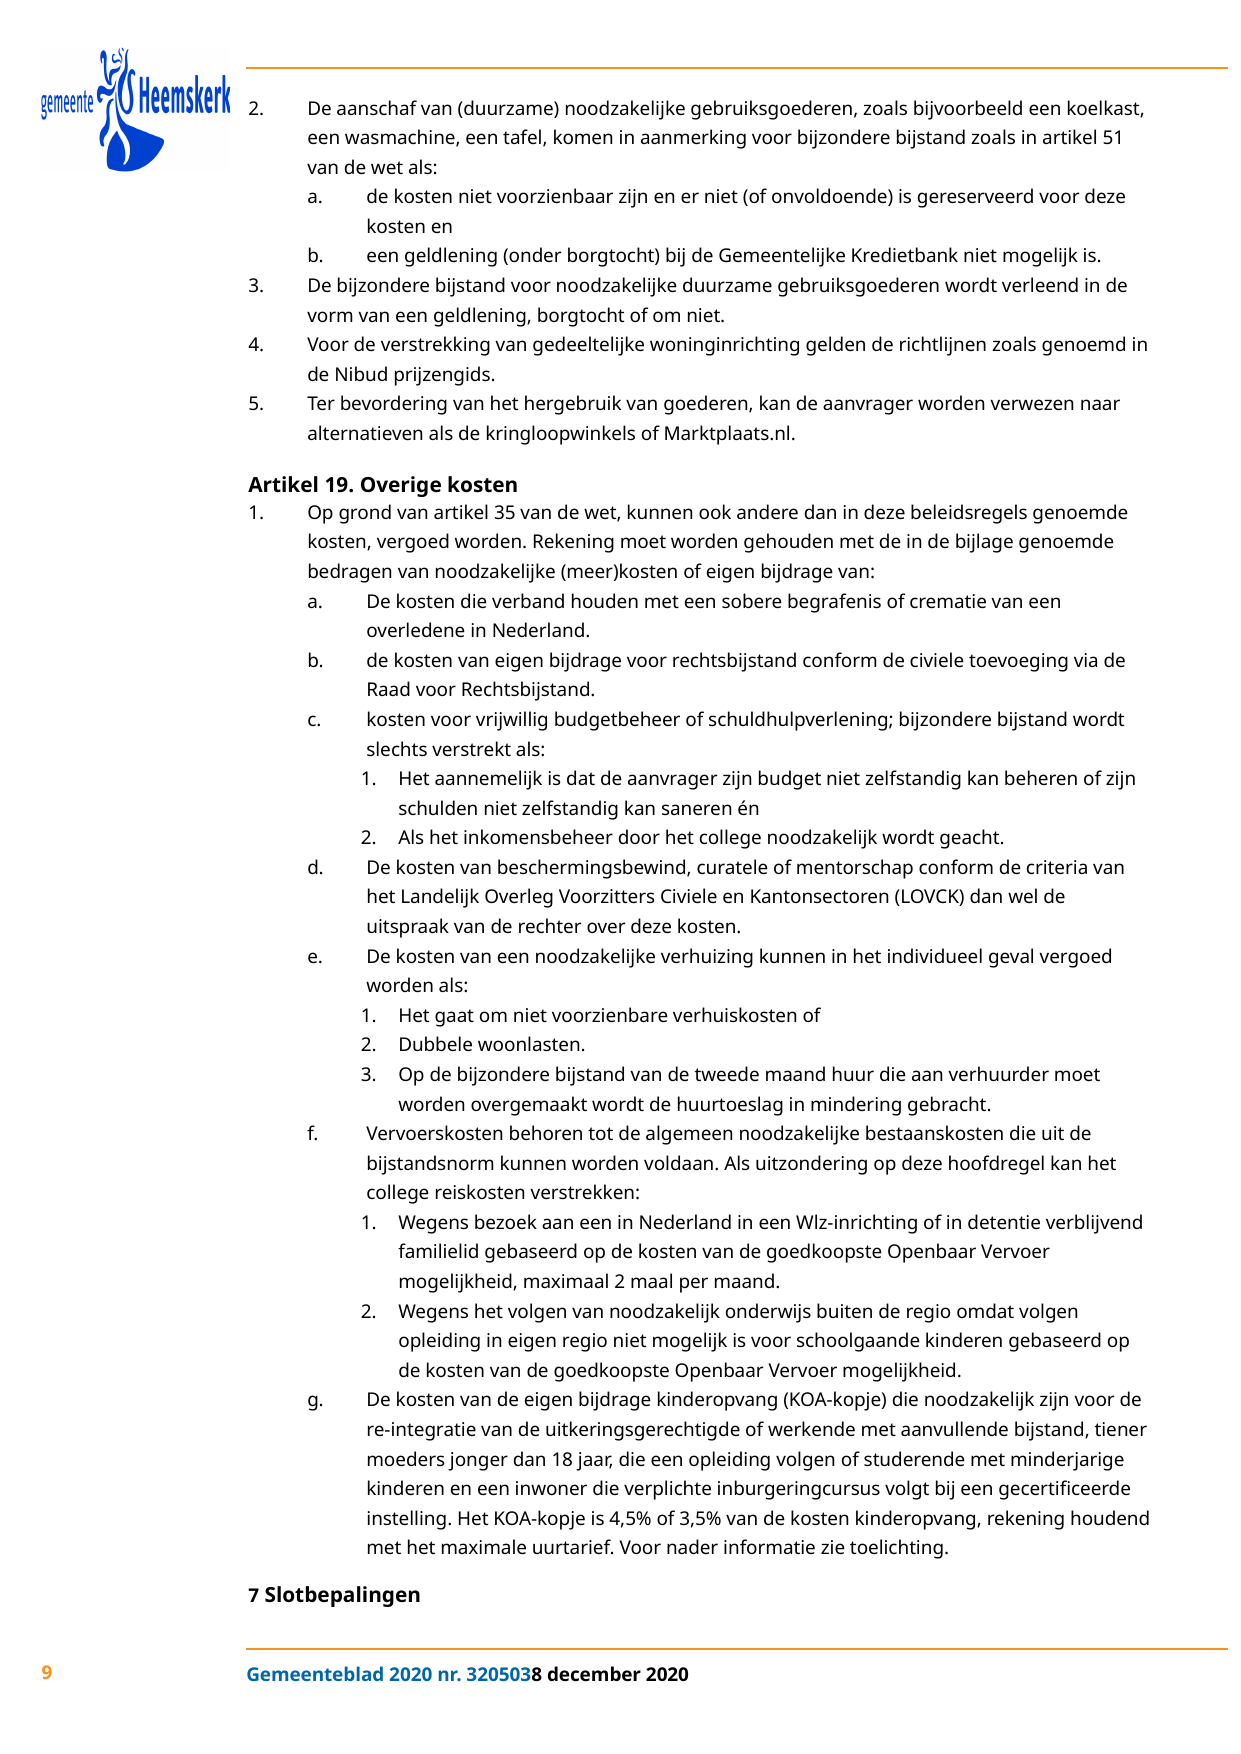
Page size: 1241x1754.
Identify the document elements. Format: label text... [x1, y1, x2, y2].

list Het aannemelijk is dat de aanvrager zijn budget niet zelfstandig kan beheren of zijn schulden niet zelfstandig kan saneren én [361, 765, 1152, 821]
list Het gaat om niet voorzienbare verhuiskosten of [361, 1002, 1152, 1028]
list De aanschaf van (duurzame) noodzakelijke gebruiksgoederen, zoals bijvoorbeeld een koelkast, een wasmachine, een tafel, komen in aanmerking voor bijzondere bijstand zoals in artikel 51 van de wet als: [248, 95, 1152, 180]
text Artikel 19. Overige kosten [248, 471, 1152, 499]
list de kosten niet voorzienbaar zijn en er niet (of onvoldoende) is gereserveerd voor deze kosten en [307, 183, 1152, 239]
list Wegens het volgen van noodzakelijk onderwijs buiten de regio omdat volgen opleiding in eigen regio niet mogelijk is voor schoolgaande kinderen gebaseerd op de kosten van de goedkoopste Openbaar Vervoer mogelijkheid. [361, 1298, 1152, 1383]
list De kosten van de eigen bijdrage kinderopvang (KOA-kopje) die noodzakelijk zijn voor de re-integratie van de uitkeringsgerechtigde of werkende met aanvullende bijstand, tiener moeders jonger dan 18 jaar, die een opleiding volgen of studerende met minderjarige kinderen en een inwoner die verplichte inburgeringcursus volgt bij een gecertificeerde instelling. Het KOA-kopje is 4,5% of 3,5% van de kosten kinderopvang, rekening houdend met het maximale uurtarief. Voor nader informatie zie toelichting. [307, 1387, 1152, 1560]
list Ter bevordering van het hergebruik van goederen, kan de aanvrager worden verwezen naar alternatieven als de kringloopwinkels of Marktplaats.nl. [248, 391, 1152, 446]
list Wegens bezoek aan een in Nederland in een Wlz-inrichting of in detentie verblijvend familielid gebaseerd op de kosten van de goedkoopste Openbaar Vervoer mogelijkheid, maximaal 2 maal per maand. [361, 1209, 1152, 1294]
list de kosten van eigen bijdrage voor rechtsbijstand conform de civiele toevoeging via de Raad voor Rechtsbijstand. [307, 647, 1152, 702]
picture [41, 47, 231, 172]
list Dubbele woonlasten. [361, 1032, 1152, 1057]
list Als het inkomensbeheer door het college noodzakelijk wordt geacht. [361, 824, 1152, 850]
list De kosten die verband houden met een sobere begrafenis of crematie van een overledene in Nederland. [307, 588, 1152, 643]
list De kosten van beschermingsbewind, curatele of mentorschap conform de criteria van het Landelijk Overleg Voorzitters Civiele en Kantonsectoren (LOVCK) dan wel de uitspraak van de rechter over deze kosten. [307, 854, 1152, 939]
list Vervoerskosten behoren tot de algemeen noodzakelijke bestaanskosten die uit de bijstandsnorm kunnen worden voldaan. Als uitzondering op deze hoofdregel kan het college reiskosten verstrekken: [307, 1120, 1152, 1205]
list De kosten van een noodzakelijke verhuizing kunnen in het individueel geval vergoed worden als: [307, 943, 1152, 998]
list kosten voor vrijwillig budgetbeheer of schuldhulpverlening; bijzondere bijstand wordt slechts verstrekt als: [307, 706, 1152, 761]
list Voor de verstrekking van gedeeltelijke woninginrichting gelden de richtlijnen zoals genoemd in de Nibud prijzengids. [248, 331, 1152, 387]
list De bijzondere bijstand voor noodzakelijke duurzame gebruiksgoederen wordt verleend in de vorm van een geldlening, borgtocht of om niet. [248, 272, 1152, 328]
list Op grond van artikel 35 van de wet, kunnen ook andere dan in deze beleidsregels genoemde kosten, vergoed worden. Rekening moet worden gehouden met de in de bijlage genoemde bedragen van noodzakelijke (meer)kosten of eigen bijdrage van: [248, 499, 1152, 584]
list een geldlening (onder borgtocht) bij de Gemeentelijke Kredietbank niet mogelijk is. [307, 243, 1152, 268]
text 7 Slotbepalingen [248, 1580, 1152, 1608]
list Op de bijzondere bijstand van de tweede maand huur die aan verhuurder moet worden overgemaakt wordt de huurtoeslag in mindering gebracht. [361, 1061, 1152, 1116]
